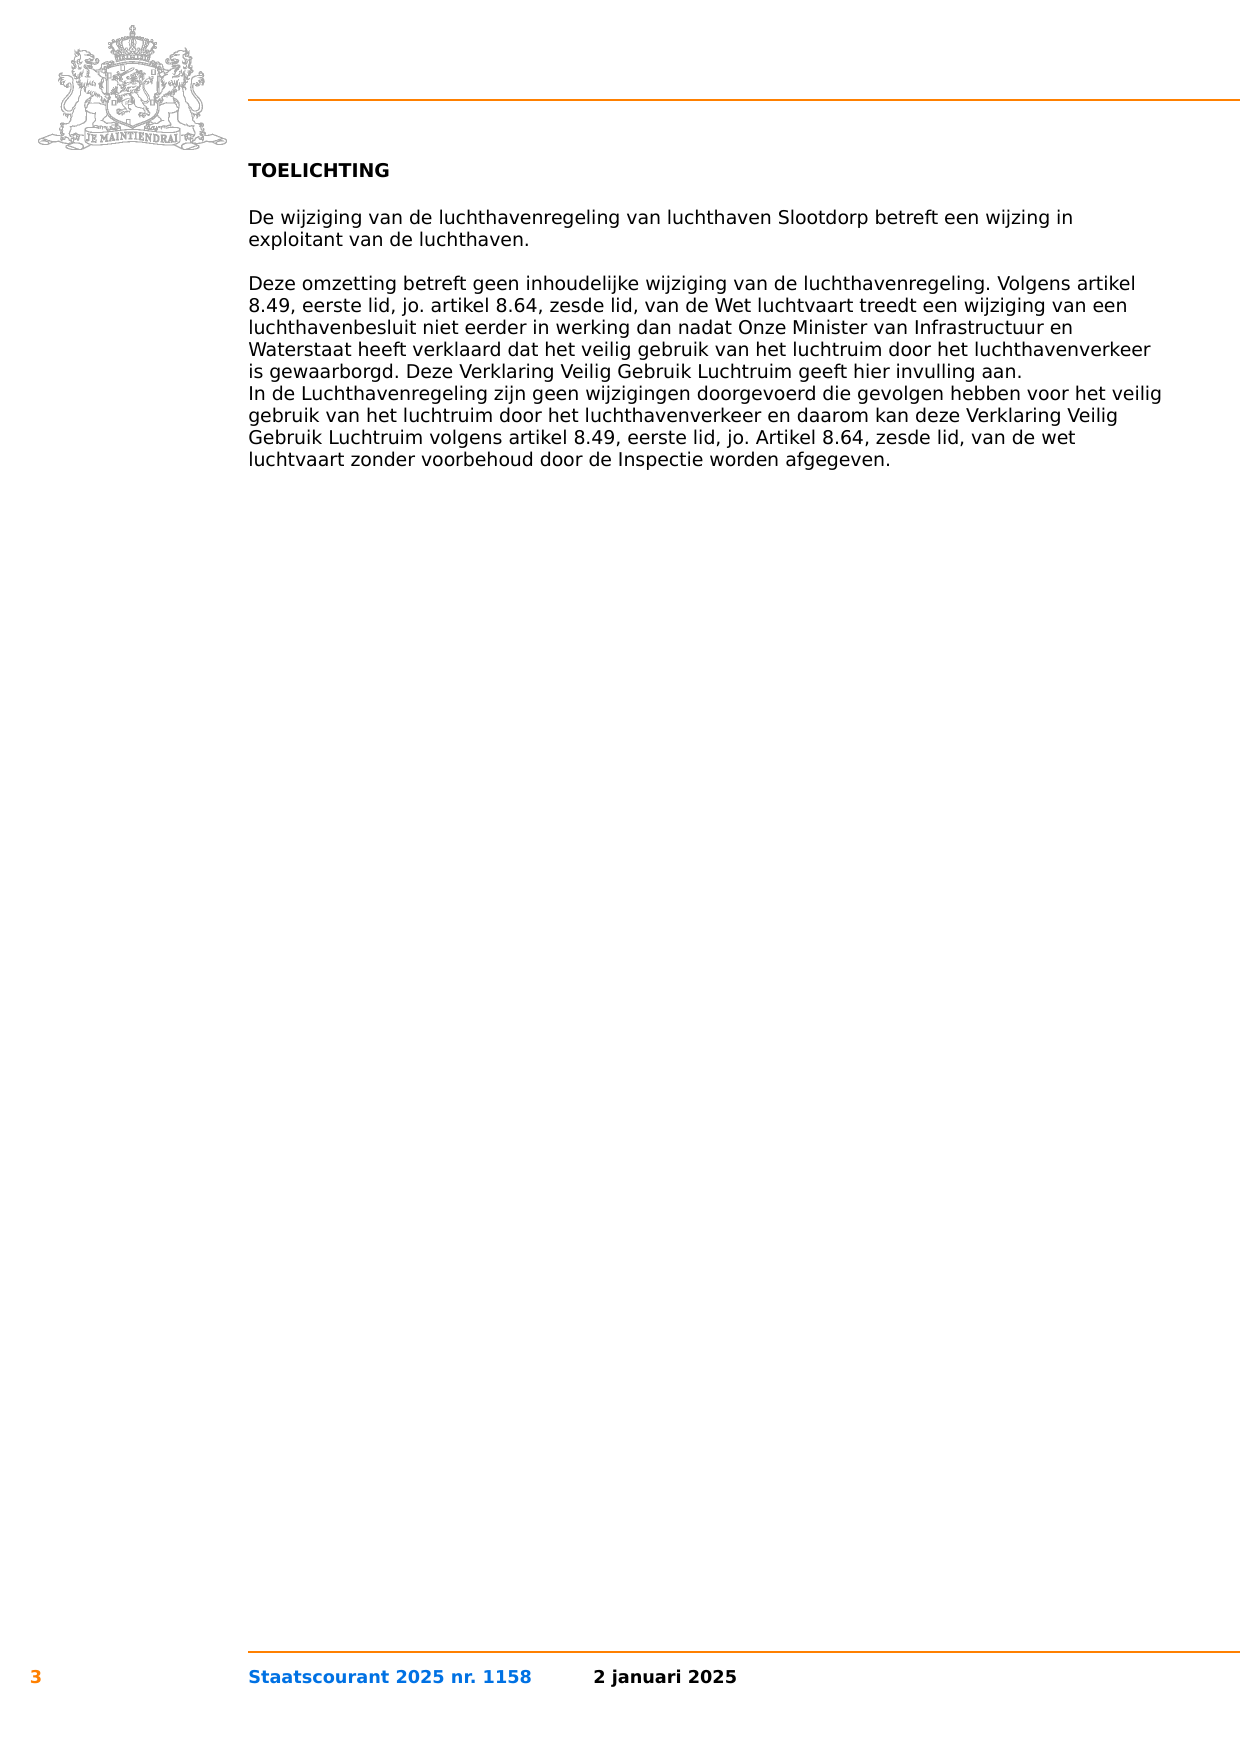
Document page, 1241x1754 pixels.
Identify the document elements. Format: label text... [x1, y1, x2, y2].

picture [38, 25, 227, 150]
text In de Luchthavenregeling zijn geen wijzigingen doorgevoerd die gevolgen hebben voor het veilig gebruik van het luchtruim door het luchthavenverkeer en daarom kan deze Verklaring Veilig Gebruik Luchtruim volgens artikel 8.49, eerste lid, jo. Artikel 8.64, zesde lid, van de wet luchtvaart zonder voorbehoud door de Inspectie worden afgegeven. [248, 383, 1163, 471]
text De wijziging van de luchthavenregeling van luchthaven Slootdorp betreft een wijzing in exploitant van de luchthaven. [248, 207, 1163, 251]
text Deze omzetting betreft geen inhoudelijke wijziging van de luchthavenregeling. Volgens artikel 8.49, eerste lid, jo. artikel 8.64, zesde lid, van de Wet luchtvaart treedt een wijziging van een luchthavenbesluit niet eerder in werking dan nadat Onze Minister van Infrastructuur en Waterstaat heeft verklaard dat het veilig gebruik van het luchtruim door het luchthavenverkeer is gewaarborgd. Deze Verklaring Veilig Gebruik Luchtruim geeft hier invulling aan. [248, 273, 1163, 383]
subtitle TOELICHTING [248, 160, 1163, 182]
